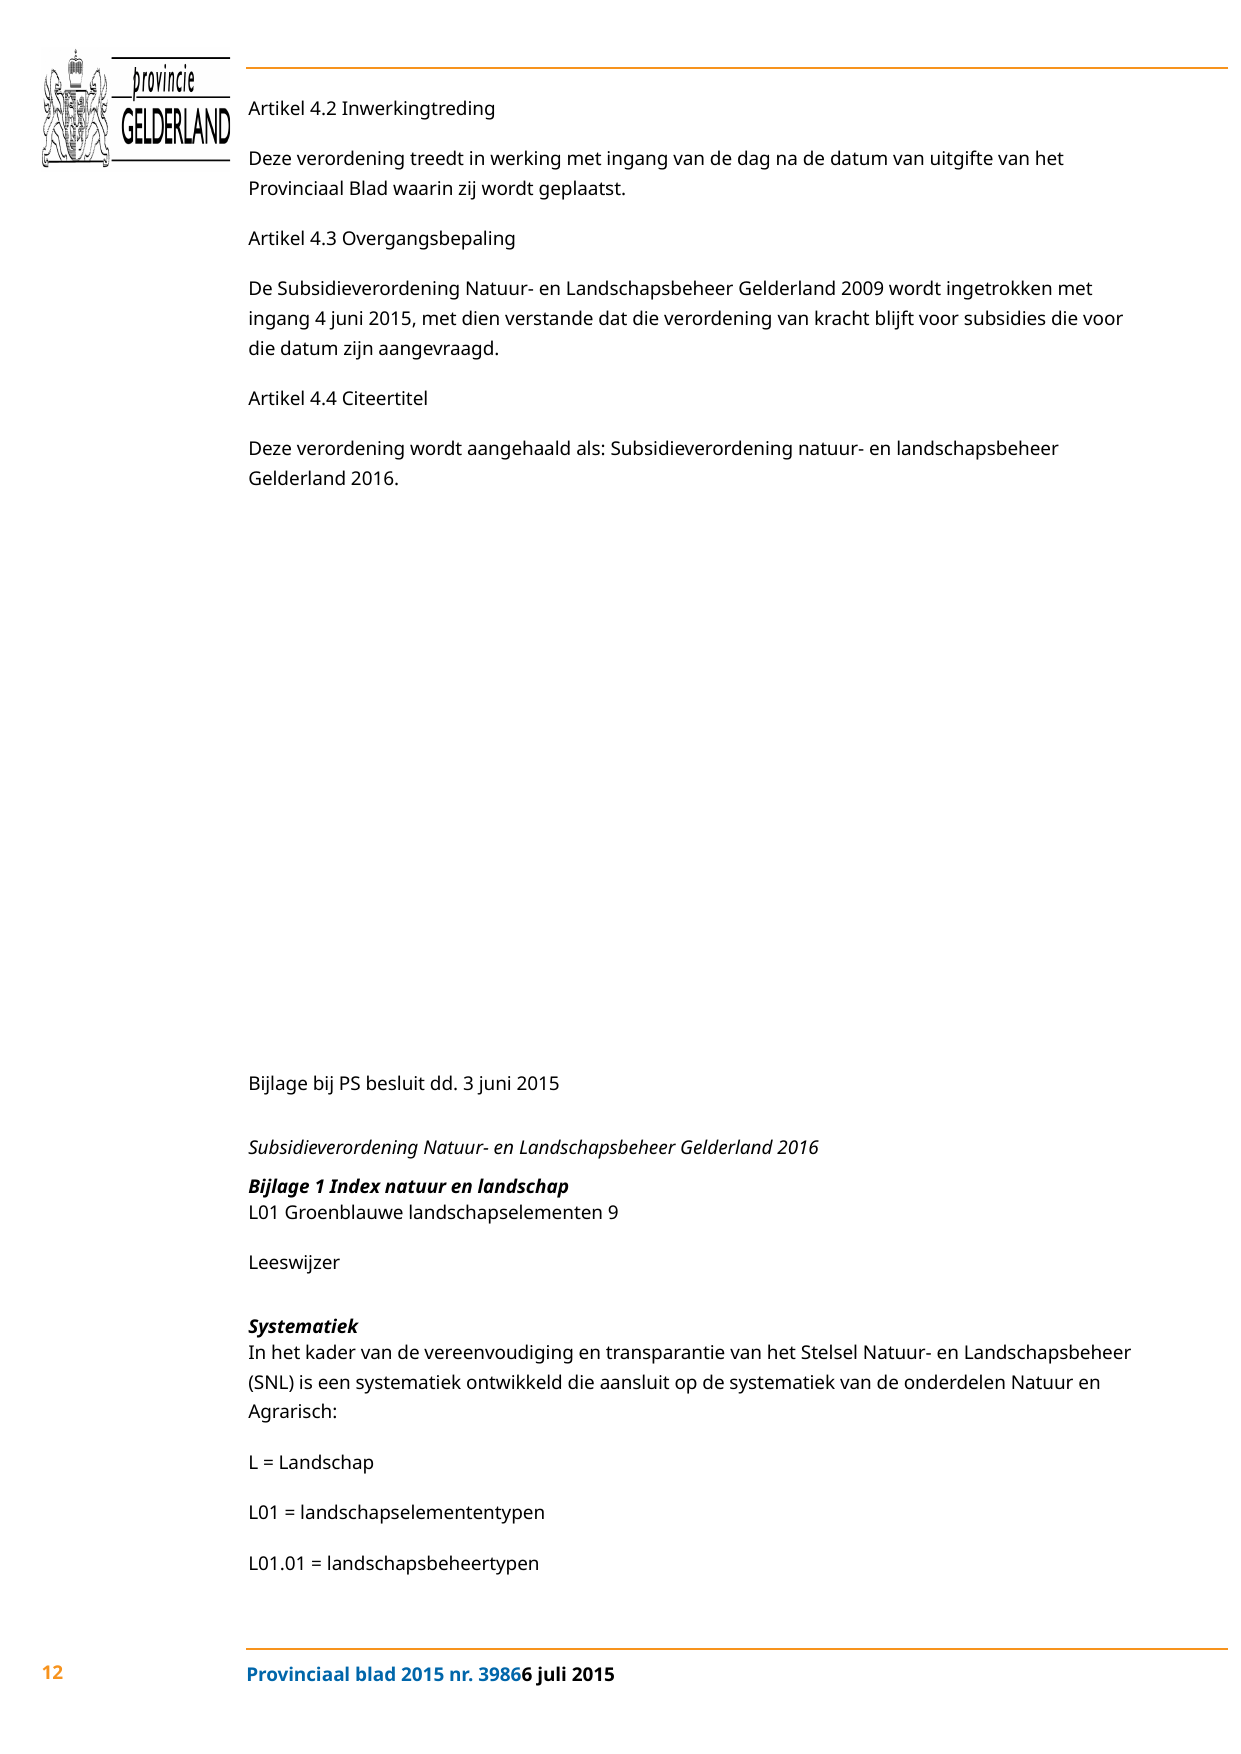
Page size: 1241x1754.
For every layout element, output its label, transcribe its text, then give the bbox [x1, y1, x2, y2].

text L01 = landschapselemententypen [248, 1499, 1152, 1525]
text Artikel 4.3 Overgangsbepaling [248, 225, 1152, 251]
text Bijlage 1 Index natuur en landschap [248, 1173, 1152, 1199]
text Artikel 4.2 Inwerkingtreding [248, 95, 1152, 121]
text In het kader van de vereenvoudiging en transparantie van het Stelsel Natuur- en Landschapsbeheer (SNL) is een systematiek ontwikkeld die aansluit op de systematiek van de onderdelen Natuur en Agrarisch: [248, 1339, 1152, 1424]
text L = Landschap [248, 1449, 1152, 1474]
text De Subsidieverordening Natuur- en Landschapsbeheer Gelderland 2009 wordt ingetrokken met ingang 4 juni 2015, met dien verstande dat die verordening van kracht blijft voor subsidies die voor die datum zijn aangevraagd. [248, 276, 1152, 361]
text Bijlage bij PS besluit dd. 3 juni 2015 [248, 1070, 1152, 1096]
text Systematiek [248, 1313, 1152, 1339]
picture [41, 47, 231, 172]
text Deze verordening wordt aangehaald als: Subsidieverordening natuur- en landschapsbeheer Gelderland 2016. [248, 436, 1152, 491]
text Subsidieverordening Natuur- en Landschapsbeheer Gelderland 2016 [248, 1134, 1152, 1160]
text Deze verordening treedt in werking met ingang van de dag na de datum van uitgifte van het Provinciaal Blad waarin zij wordt geplaatst. [248, 145, 1152, 201]
text L01.01 = landschapsbeheertypen [248, 1550, 1152, 1575]
text Leeswijzer [248, 1249, 1152, 1275]
text L01 Groenblauwe landschapselementen 9 [248, 1199, 1152, 1225]
text Artikel 4.4 Citeertitel [248, 385, 1152, 411]
